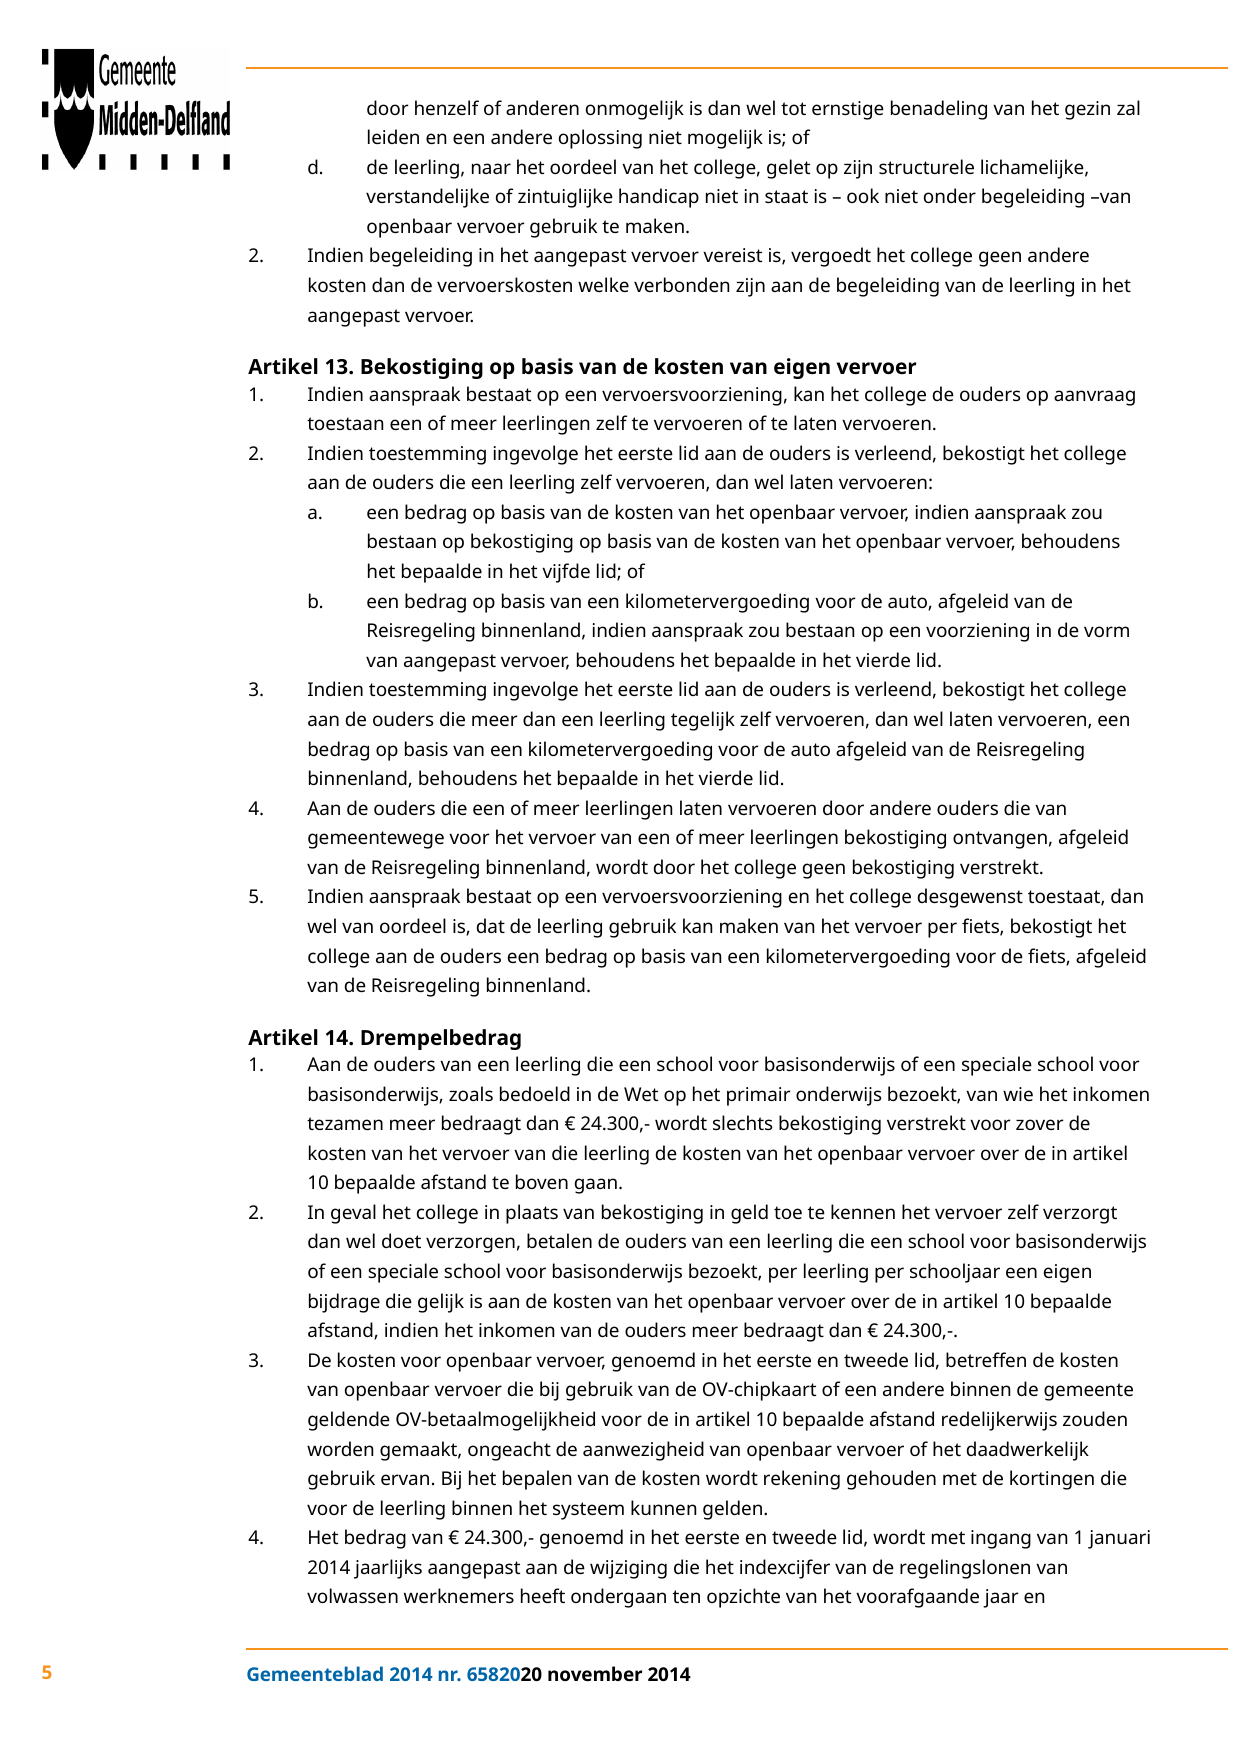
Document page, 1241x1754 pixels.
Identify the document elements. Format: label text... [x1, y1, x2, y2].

list Indien toestemming ingevolge het eerste lid aan de ouders is verleend, bekostigt het college aan de ouders die een leerling zelf vervoeren, dan wel laten vervoeren: [248, 440, 1152, 495]
list Aan de ouders die een of meer leerlingen laten vervoeren door andere ouders die van gemeentewege voor het vervoer van een of meer leerlingen bekostiging ontvangen, afgeleid van de Reisregeling binnenland, wordt door het college geen bekostiging verstrekt. [248, 795, 1152, 880]
picture [41, 47, 231, 172]
list een bedrag op basis van de kosten van het openbaar vervoer, indien aanspraak zou bestaan op bekostiging op basis van de kosten van het openbaar vervoer, behoudens het bepaalde in het vijfde lid; of [307, 499, 1152, 584]
list Indien toestemming ingevolge het eerste lid aan de ouders is verleend, bekostigt het college aan de ouders die meer dan een leerling tegelijk zelf vervoeren, dan wel laten vervoeren, een bedrag op basis van een kilometervergoeding voor de auto afgeleid van de Reisregeling binnenland, behoudens het bepaalde in het vierde lid. [248, 677, 1152, 791]
list De kosten voor openbaar vervoer, genoemd in het eerste en tweede lid, betreffen de kosten van openbaar vervoer die bij gebruik van de OV-chipkaart of een andere binnen de gemeente geldende OV-betaalmogelijkheid voor de in artikel 10 bepaalde afstand redelijkerwijs zouden worden gemaakt, ongeacht de aanwezigheid van openbaar vervoer of het daadwerkelijk gebruik ervan. Bij het bepalen van de kosten wordt rekening gehouden met de kortingen die voor de leerling binnen het systeem kunnen gelden. [248, 1347, 1152, 1521]
text Artikel 13. Bekostiging op basis van de kosten van eigen vervoer [248, 352, 1152, 381]
list Indien aanspraak bestaat op een vervoersvoorziening, kan het college de ouders op aanvraag toestaan een of meer leerlingen zelf te vervoeren of te laten vervoeren. [248, 381, 1152, 436]
list een bedrag op basis van een kilometervergoeding voor de auto, afgeleid van de Reisregeling binnenland, indien aanspraak zou bestaan op een voorziening in de vorm van aangepast vervoer, behoudens het bepaalde in het vierde lid. [307, 588, 1152, 673]
list Indien begeleiding in het aangepast vervoer vereist is, vergoedt het college geen andere kosten dan de vervoerskosten welke verbonden zijn aan de begeleiding van de leerling in het aangepast vervoer. [248, 243, 1152, 328]
list de leerling, naar het oordeel van het college, gelet op zijn structurele lichamelijke, verstandelijke of zintuiglijke handicap niet in staat is – ook niet onder begeleiding –van openbaar vervoer gebruik te maken. [307, 154, 1152, 239]
list Het bedrag van € 24.300,- genoemd in het eerste en tweede lid, wordt met ingang van 1 januari 2014 jaarlijks aangepast aan de wijziging die het indexcijfer van de regelingslonen van volwassen werknemers heeft ondergaan ten opzichte van het voorafgaande jaar en [248, 1524, 1152, 1609]
list Aan de ouders van een leerling die een school voor basisonderwijs of een speciale school voor basisonderwijs, zoals bedoeld in de Wet op het primair onderwijs bezoekt, van wie het inkomen tezamen meer bedraagt dan € 24.300,- wordt slechts bekostiging verstrekt voor zover de kosten van het vervoer van die leerling de kosten van het openbaar vervoer over de in artikel 10 bepaalde afstand te boven gaan. [248, 1051, 1152, 1195]
list door henzelf of anderen onmogelijk is dan wel tot ernstige benadeling van het gezin zal leiden en een andere oplossing niet mogelijk is; of [307, 95, 1152, 150]
list Indien aanspraak bestaat op een vervoersvoorziening en het college desgewenst toestaat, dan wel van oordeel is, dat de leerling gebruik kan maken van het vervoer per fiets, bekostigt het college aan de ouders een bedrag op basis van een kilometervergoeding voor de fiets, afgeleid van de Reisregeling binnenland. [248, 884, 1152, 998]
text Artikel 14. Drempelbedrag [248, 1023, 1152, 1051]
list In geval het college in plaats van bekostiging in geld toe te kennen het vervoer zelf verzorgt dan wel doet verzorgen, betalen de ouders van een leerling die een school voor basisonderwijs of een speciale school voor basisonderwijs bezoekt, per leerling per schooljaar een eigen bijdrage die gelijk is aan de kosten van het openbaar vervoer over de in artikel 10 bepaalde afstand, indien het inkomen van de ouders meer bedraagt dan € 24.300,-. [248, 1199, 1152, 1343]
